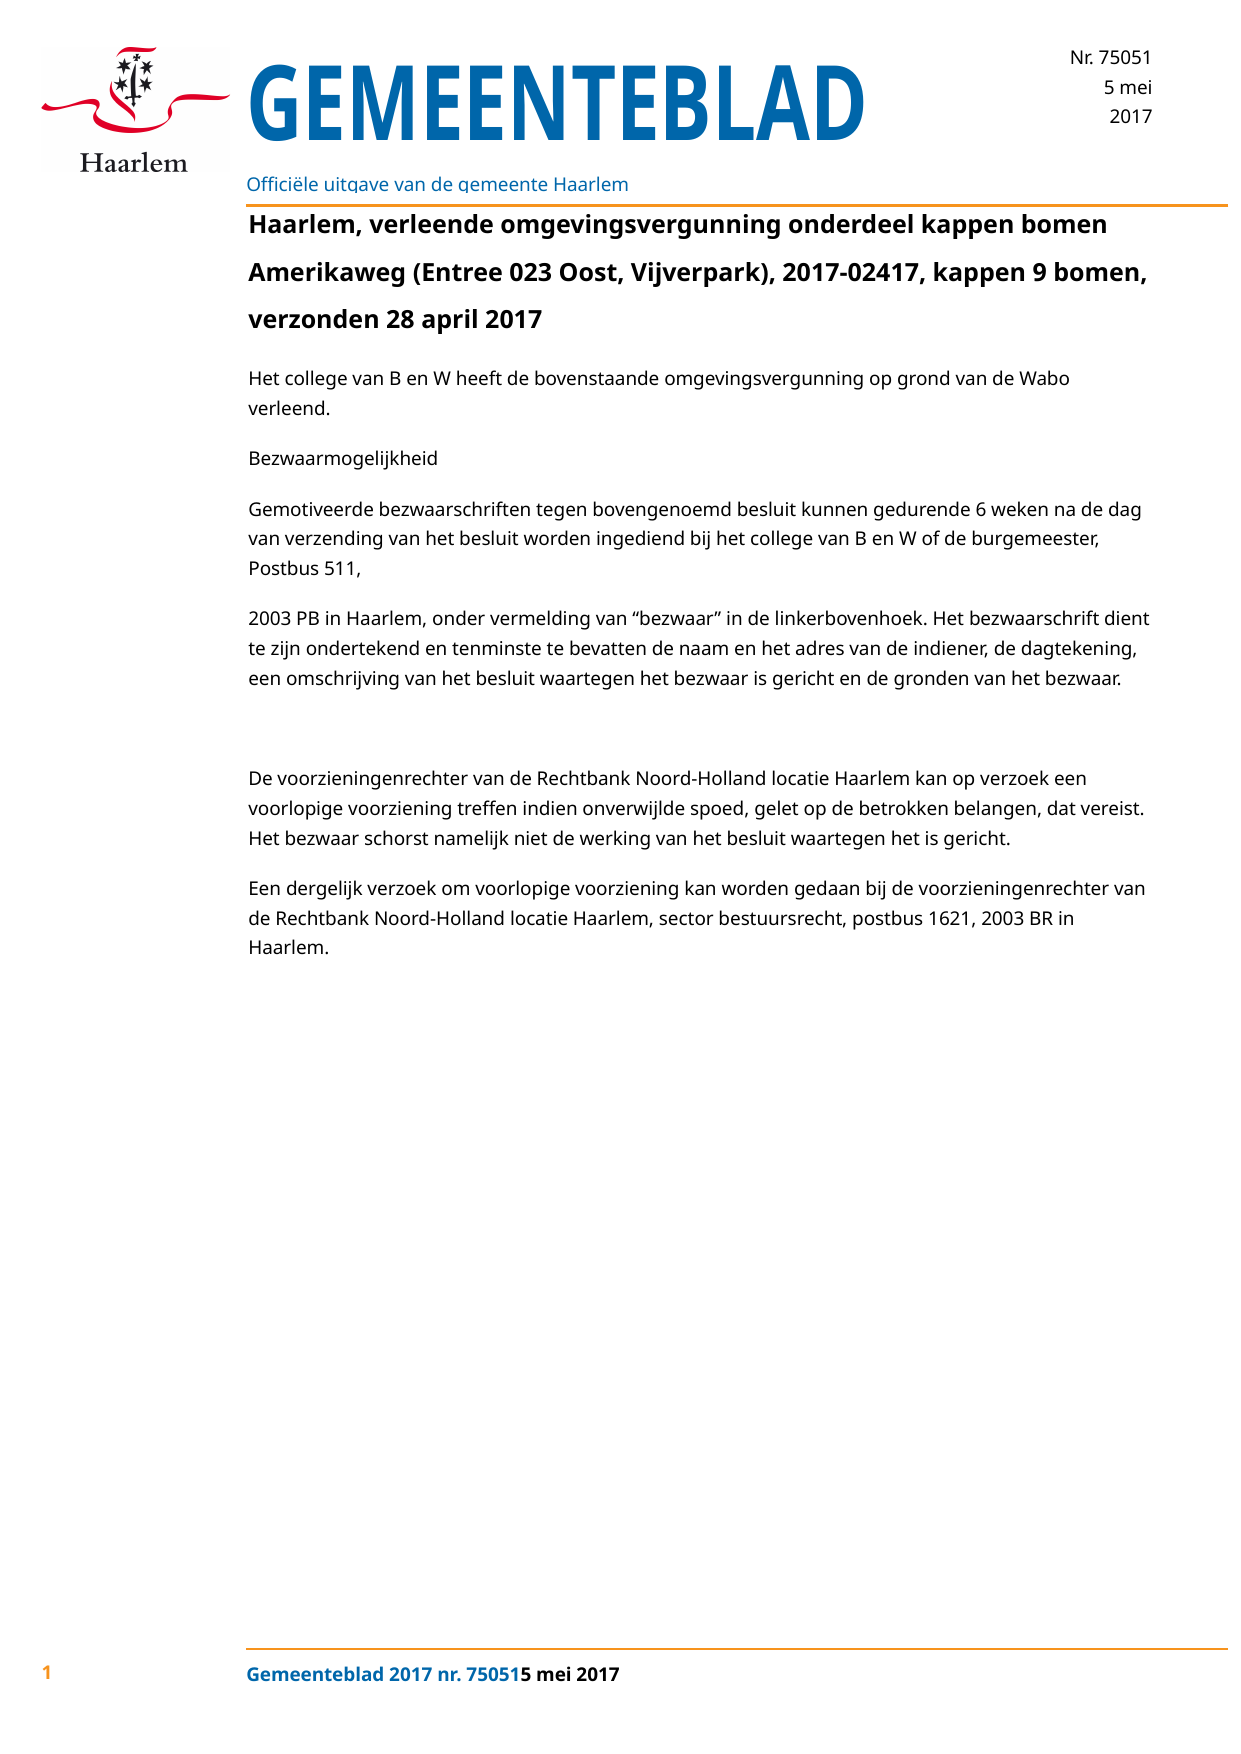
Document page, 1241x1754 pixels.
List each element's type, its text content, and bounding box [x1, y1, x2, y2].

text 2003 PB in Haarlem, onder vermelding van “bezwaar” in de linkerbovenhoek. Het bezwaarschrift dient te zijn ondertekend en tenminste te bevatten de naam en het adres van de indiener, de dagtekening, een omschrijving van het besluit waartegen het bezwaar is gericht en de gronden van het bezwaar. [248, 606, 1152, 690]
text Gemotiveerde bezwaarschriften tegen bovengenoemd besluit kunnen gedurende 6 weken na de dag van verzending van het besluit worden ingediend bij het college van B en W of de burgemeester, Postbus 511, [248, 496, 1152, 581]
picture [41, 47, 231, 172]
text Bezwaarmogelijkheid [248, 446, 1152, 471]
text Haarlem, verleende omgevingsvergunning onderdeel kappen bomen Amerikaweg (Entree 023 Oost, Vijverpark), 2017-02417, kappen 9 bomen, verzonden 28 april 2017 [248, 207, 1152, 336]
text De voorzieningenrechter van de Rechtbank Noord-Holland locatie Haarlem kan op verzoek een voorlopige voorziening treffen indien onverwijlde spoed, gelet op de betrokken belangen, dat vereist. Het bezwaar schorst namelijk niet de werking van het besluit waartegen het is gericht. [248, 766, 1152, 850]
text Een dergelijk verzoek om voorlopige voorziening kan worden gedaan bij de voorzieningenrechter van de Rechtbank Noord-Holland locatie Haarlem, sector bestuursrecht, postbus 1621, 2003 BR in Haarlem. [248, 875, 1152, 960]
text Het college van B en W heeft de bovenstaande omgevingsvergunning op grond van de Wabo verleend. [248, 366, 1152, 421]
